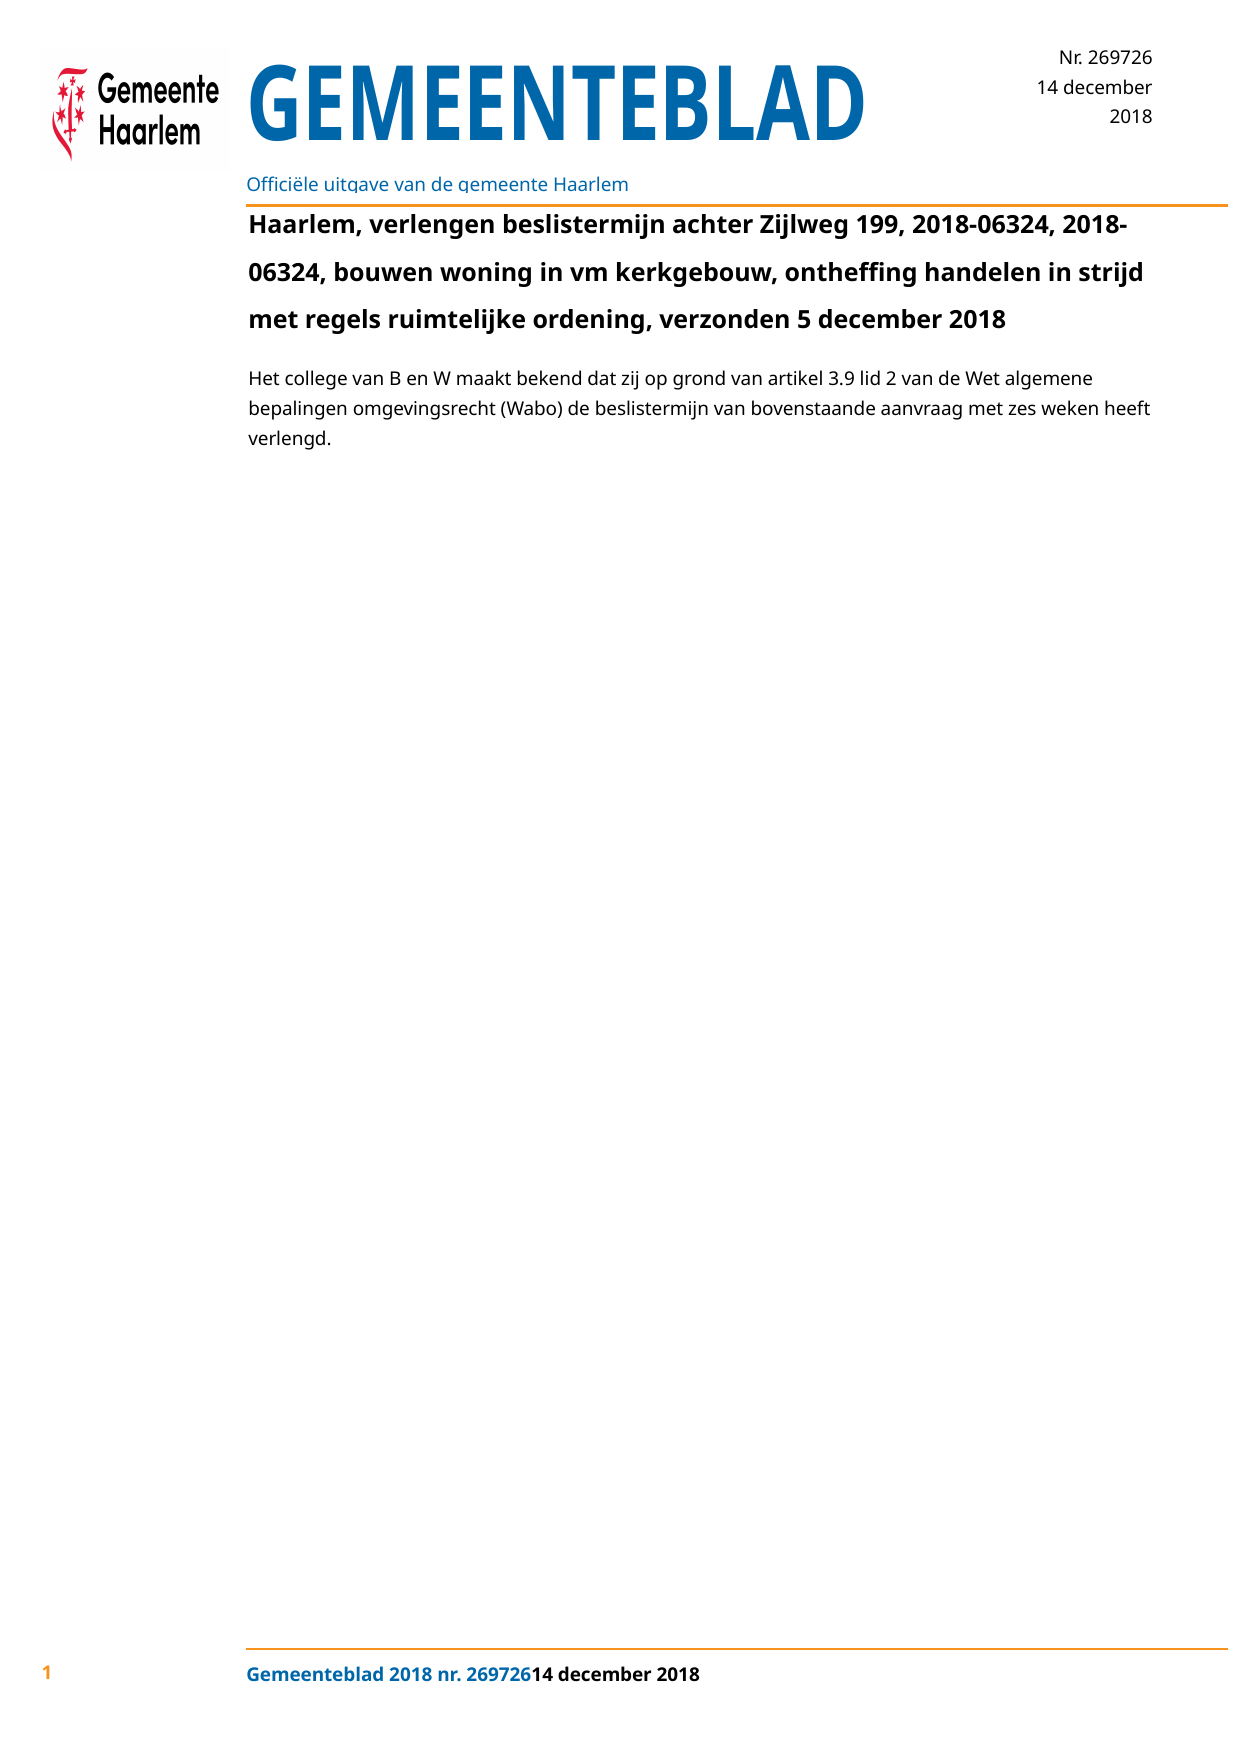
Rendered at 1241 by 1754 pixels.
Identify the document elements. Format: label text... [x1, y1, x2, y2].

text Haarlem, verlengen beslistermijn achter Zijlweg 199, 2018-06324, 2018-06324, bouwen woning in vm kerkgebouw, ontheffing handelen in strijd met regels ruimtelijke ordening, verzonden 5 december 2018 [248, 207, 1152, 336]
picture [41, 47, 231, 172]
text Het college van B en W maakt bekend dat zij op grond van artikel 3.9 lid 2 van de Wet algemene bepalingen omgevingsrecht (Wabo) de beslistermijn van bovenstaande aanvraag met zes weken heeft verlengd. [248, 366, 1152, 450]
